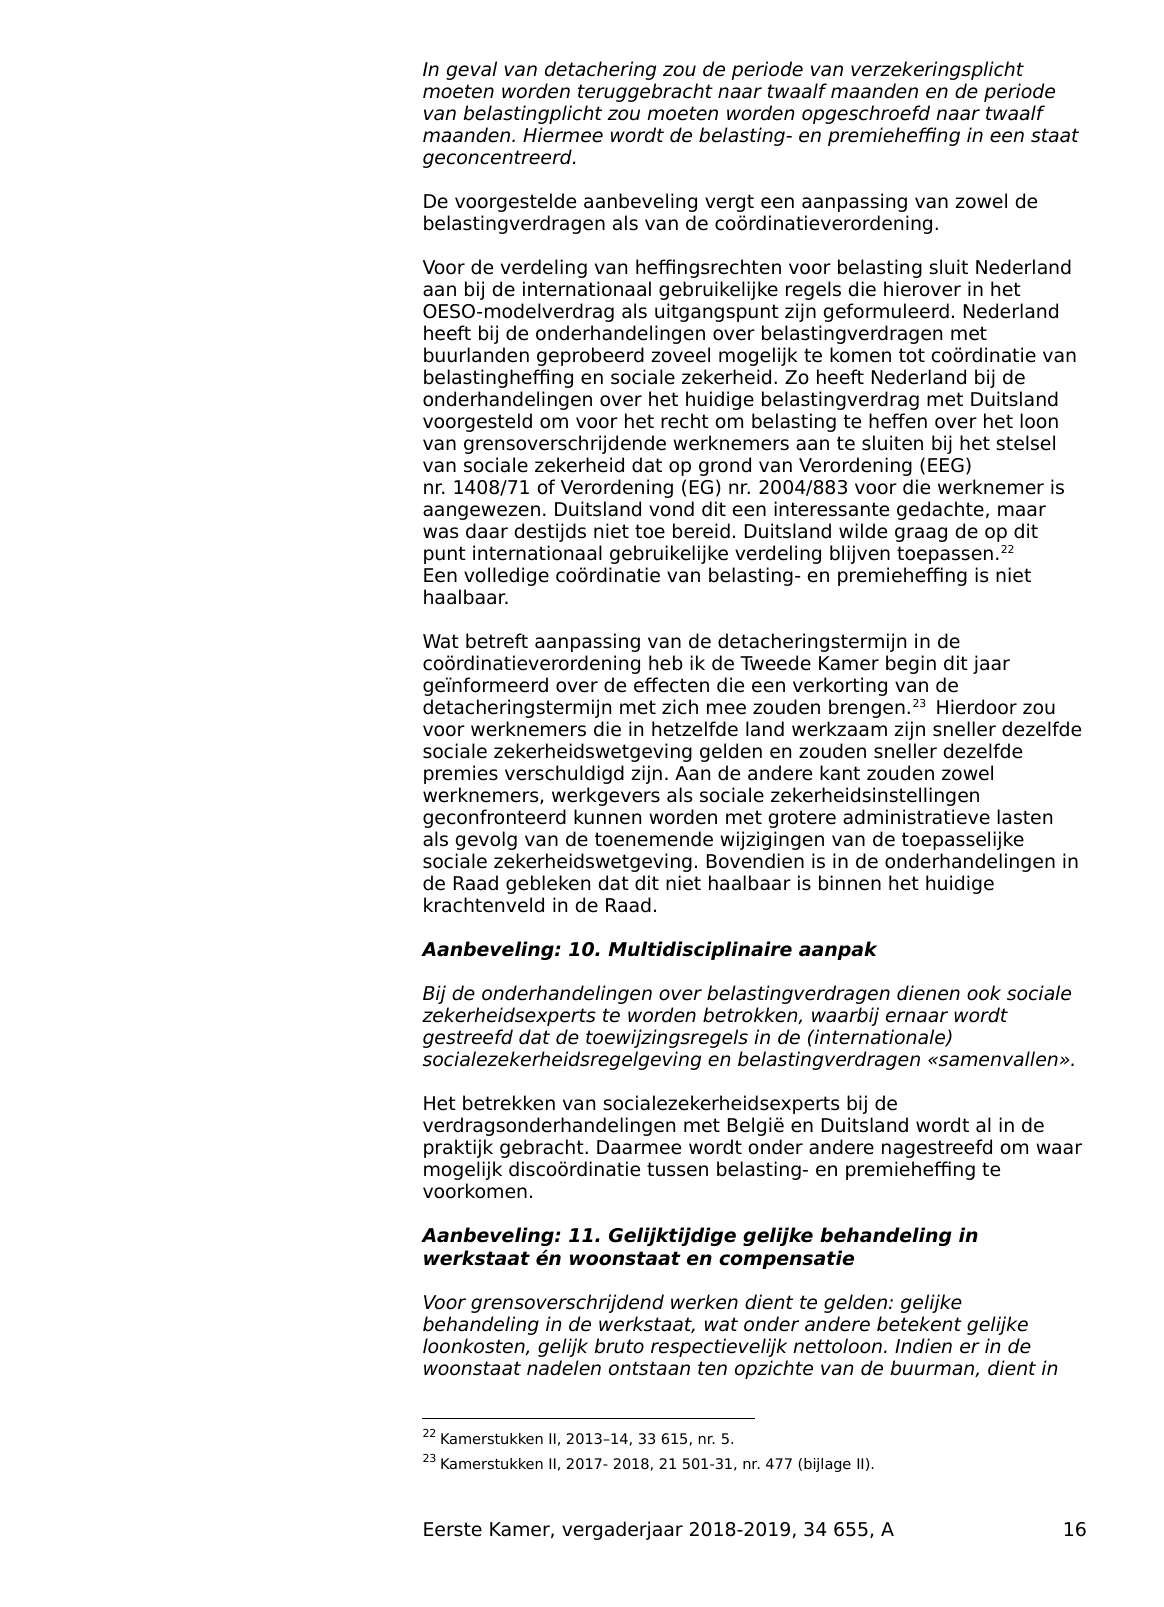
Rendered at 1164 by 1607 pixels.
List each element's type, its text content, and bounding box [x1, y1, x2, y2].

text Wat betreft aanpassing van de detacheringstermijn in de coördinatieverordening heb ik de Tweede Kamer begin dit jaar geïnformeerd over de effecten die een verkorting van de detacheringstermijn met zich mee zouden brengen. Hierdoor zou voor werknemers die in hetzelfde land werkzaam zijn sneller dezelfde sociale zekerheidswetgeving gelden en zouden sneller dezelfde premies verschuldigd zijn. Aan de andere kant zouden zowel werknemers, werkgevers als sociale zekerheidsinstellingen geconfronteerd kunnen worden met grotere administratieve lasten als gevolg van de toenemende wijzigingen van de toepasselijke sociale zekerheidswetgeving. Bovendien is in de onderhandelingen in de Raad gebleken dat dit niet haalbaar is binnen het huidige krachtenveld in de Raad. [422, 631, 1087, 917]
text Een volledige coördinatie van belasting- en premieheffing is niet haalbaar. [422, 565, 1087, 609]
text De voorgestelde aanbeveling vergt een aanpassing van zowel de belastingverdragen als van de coördinatieverordening. [422, 191, 1087, 235]
text Voor de verdeling van heffingsrechten voor belasting sluit Nederland aan bij de internationaal gebruikelijke regels die hierover in het OESO-modelverdrag als uitgangspunt zijn geformuleerd. Nederland heeft bij de onderhandelingen over belastingverdragen met buurlanden geprobeerd zoveel mogelijk te komen tot coördinatie van belastingheffing en sociale zekerheid. Zo heeft Nederland bij de onderhandelingen over het huidige belastingverdrag met Duitsland voorgesteld om voor het recht om belasting te heffen over het loon van grensoverschrijdende werknemers aan te sluiten bij het stelsel van sociale zekerheid dat op grond van Verordening (EEG) nr. 1408/71 of Verordening (EG) nr. 2004/883 voor die werknemer is aangewezen. Duitsland vond dit een interessante gedachte, maar was daar destijds niet toe bereid. Duitsland wilde graag de op dit punt internationaal gebruikelijke verdeling blijven toepassen. [422, 257, 1087, 565]
text Kamerstukken II, 2013–14, 33 615, nr. 5. [422, 1427, 1087, 1449]
subtitle Aanbeveling: 11. Gelijktijdige gelijke behandeling in werkstaat én woonstaat en compensatie [422, 1225, 1087, 1269]
subtitle Aanbeveling: 10. Multidisciplinaire aanpak [422, 939, 1087, 961]
text Het betrekken van socialezekerheidsexperts bij de verdragsonderhandelingen met België en Duitsland wordt al in de praktijk gebracht. Daarmee wordt onder andere nagestreefd om waar mogelijk discoördinatie tussen belasting- en premieheffing te voorkomen. [422, 1093, 1087, 1203]
text Voor grensoverschrijdend werken dient te gelden: gelijke behandeling in de werkstaat, wat onder andere betekent gelijke loonkosten, gelijk bruto respectievelijk nettoloon. Indien er in de woonstaat nadelen ontstaan ten opzichte van de buurman, dient in [422, 1292, 1087, 1379]
text Bij de onderhandelingen over belastingverdragen dienen ook sociale zekerheidsexperts te worden betrokken, waarbij ernaar wordt gestreefd dat de toewijzingsregels in de (internationale) socialezekerheidsregelgeving en belastingverdragen «samenvallen». [422, 983, 1087, 1071]
text Kamerstukken II, 2017- 2018, 21 501-31, nr. 477 (bijlage II). [422, 1452, 1087, 1474]
text In geval van detachering zou de periode van verzekeringsplicht moeten worden teruggebracht naar twaalf maanden en de periode van belastingplicht zou moeten worden opgeschroefd naar twaalf maanden. Hiermee wordt de belasting- en premieheffing in een staat geconcentreerd. [422, 59, 1087, 169]
